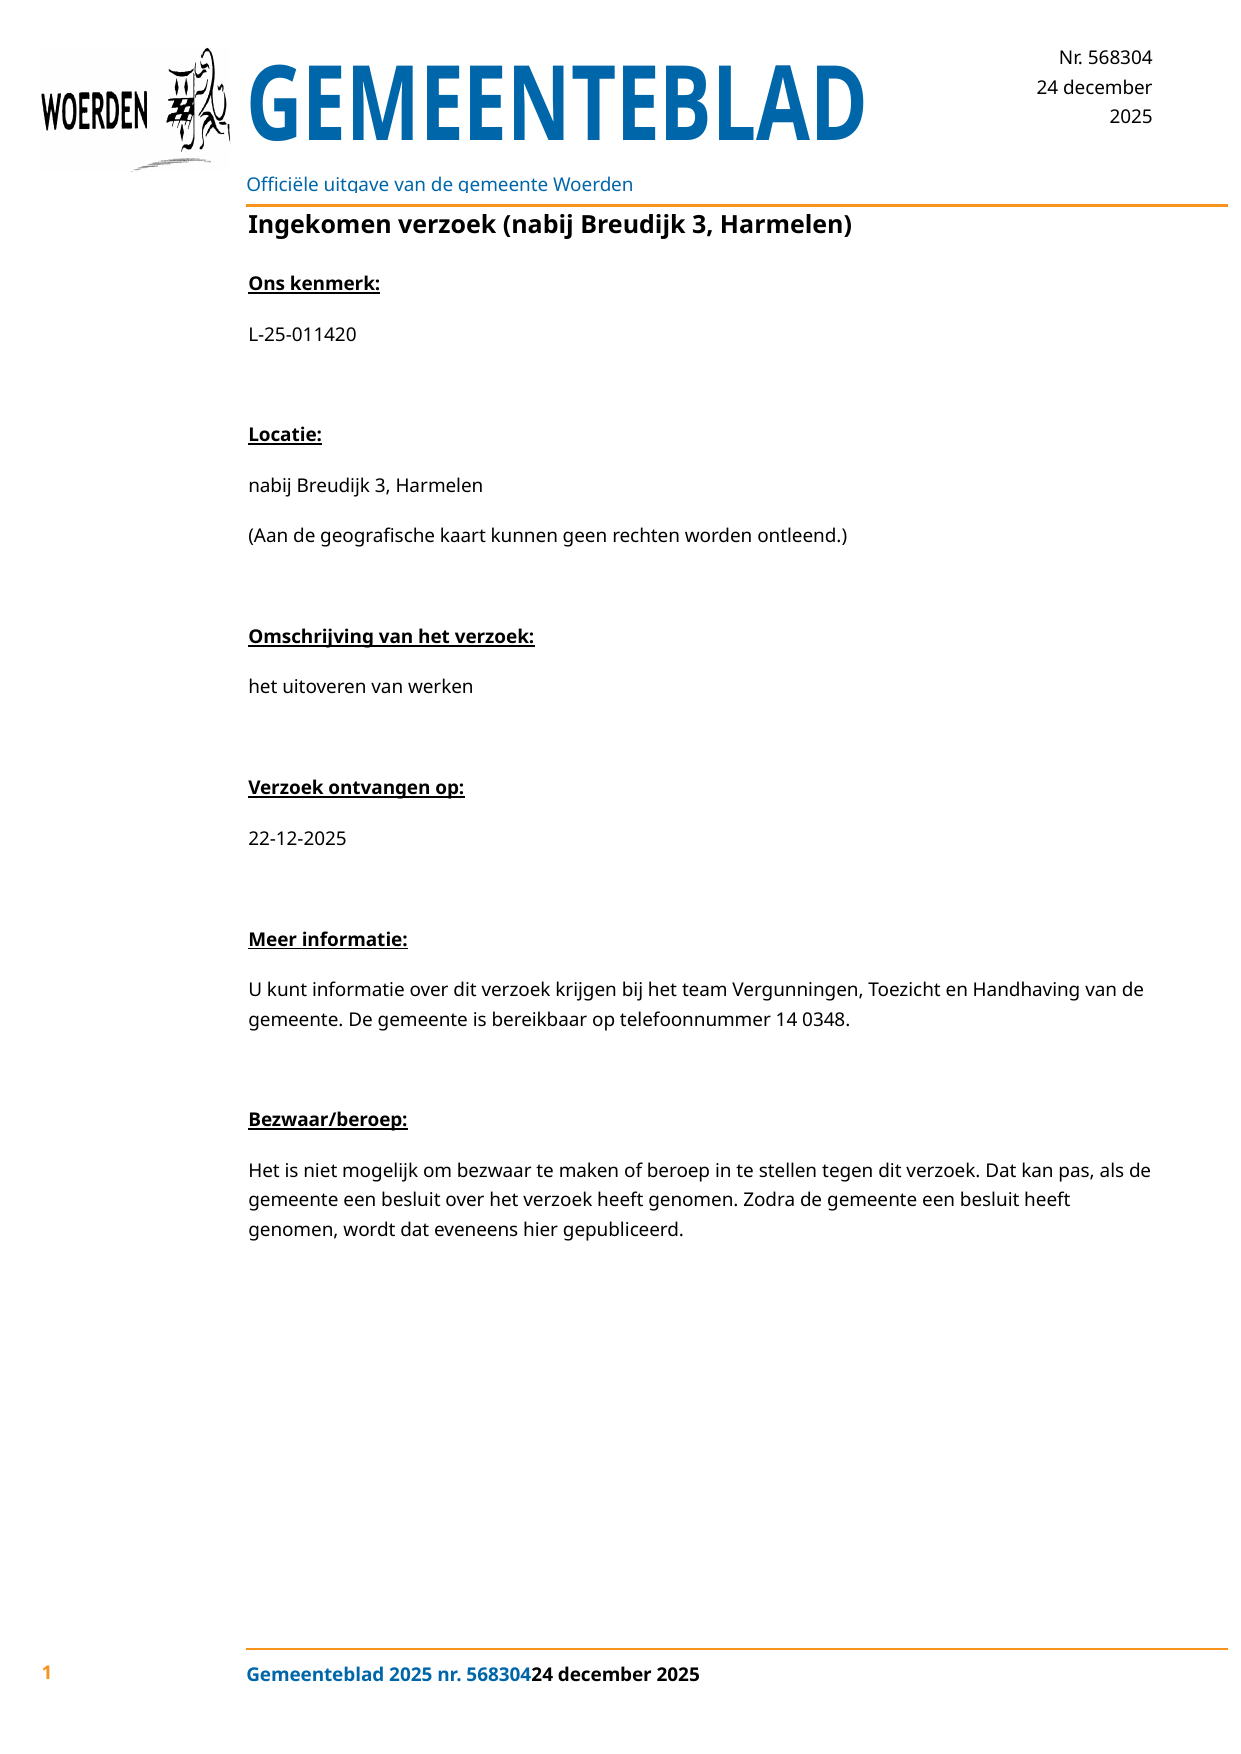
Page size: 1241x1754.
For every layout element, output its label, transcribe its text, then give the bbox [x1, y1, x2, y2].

text Ingekomen verzoek (nabij Breudijk 3, Harmelen) [248, 207, 1152, 241]
text U kunt informatie over dit verzoek krijgen bij het team Vergunningen, Toezicht en Handhaving van de gemeente. De gemeente is bereikbaar op telefoonnummer 14 0348. [248, 976, 1152, 1031]
text nabij Breudijk 3, Harmelen [248, 472, 1152, 498]
text 22-12-2025 [248, 825, 1152, 851]
text Omschrijving van het verzoek: [248, 623, 1152, 649]
text (Aan de geografische kaart kunnen geen rechten worden ontleend.) [248, 522, 1152, 548]
text L-25-011420 [248, 321, 1152, 346]
text het uitoveren van werken [248, 674, 1152, 699]
text Het is niet mogelijk om bezwaar te maken of beroep in te stellen tegen dit verzoek. Dat kan pas, als de gemeente een besluit over het verzoek heeft genomen. Zodra de gemeente een besluit heeft genomen, wordt dat eveneens hier gepubliceerd. [248, 1157, 1152, 1242]
text Locatie: [248, 422, 1152, 447]
text Bezwaar/beroep: [248, 1107, 1152, 1132]
text Ons kenmerk: [248, 270, 1152, 296]
text Meer informatie: [248, 926, 1152, 951]
text Verzoek ontvangen op: [248, 774, 1152, 800]
picture [41, 47, 231, 172]
